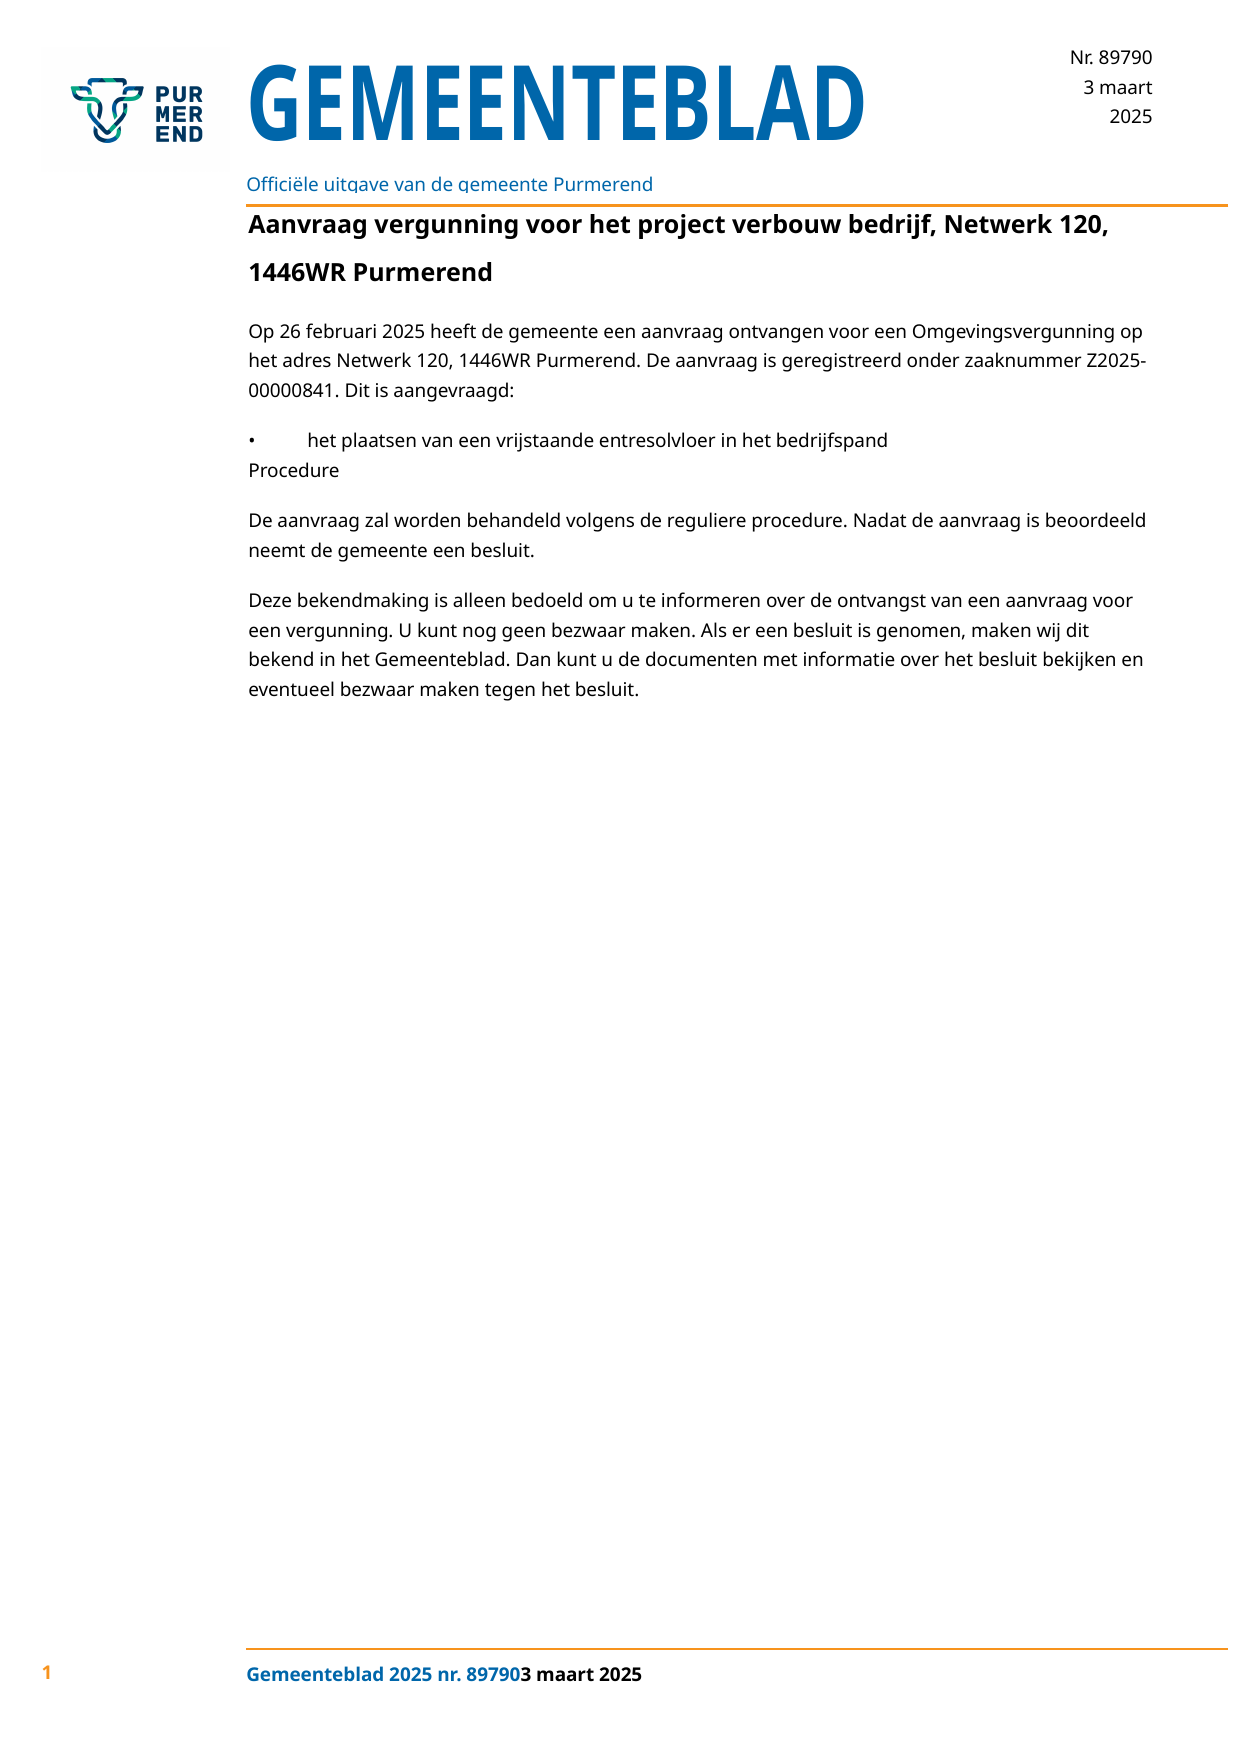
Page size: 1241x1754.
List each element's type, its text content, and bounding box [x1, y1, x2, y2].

text Aanvraag vergunning voor het project verbouw bedrijf, Netwerk 120, 1446WR Purmerend [248, 207, 1152, 288]
list het plaatsen van een vrijstaande entresolvloer in het bedrijfspand [248, 427, 1152, 453]
text Procedure [248, 457, 1152, 483]
text De aanvraag zal worden behandeld volgens de reguliere procedure. Nadat de aanvraag is beoordeeld neemt de gemeente een besluit. [248, 507, 1152, 563]
text Deze bekendmaking is alleen bedoeld om u te informeren over de ontvangst van een aanvraag voor een vergunning. U kunt nog geen bezwaar maken. Als er een besluit is genomen, maken wij dit bekend in het Gemeenteblad. Dan kunt u de documenten met informatie over het besluit bekijken en eventueel bezwaar maken tegen het besluit. [248, 587, 1152, 702]
picture [41, 47, 231, 172]
text Op 26 februari 2025 heeft de gemeente een aanvraag ontvangen voor een Omgevingsvergunning op het adres Netwerk 120, 1446WR Purmerend. De aanvraag is geregistreerd onder zaaknummer Z2025-00000841. Dit is aangevraagd: [248, 318, 1152, 403]
